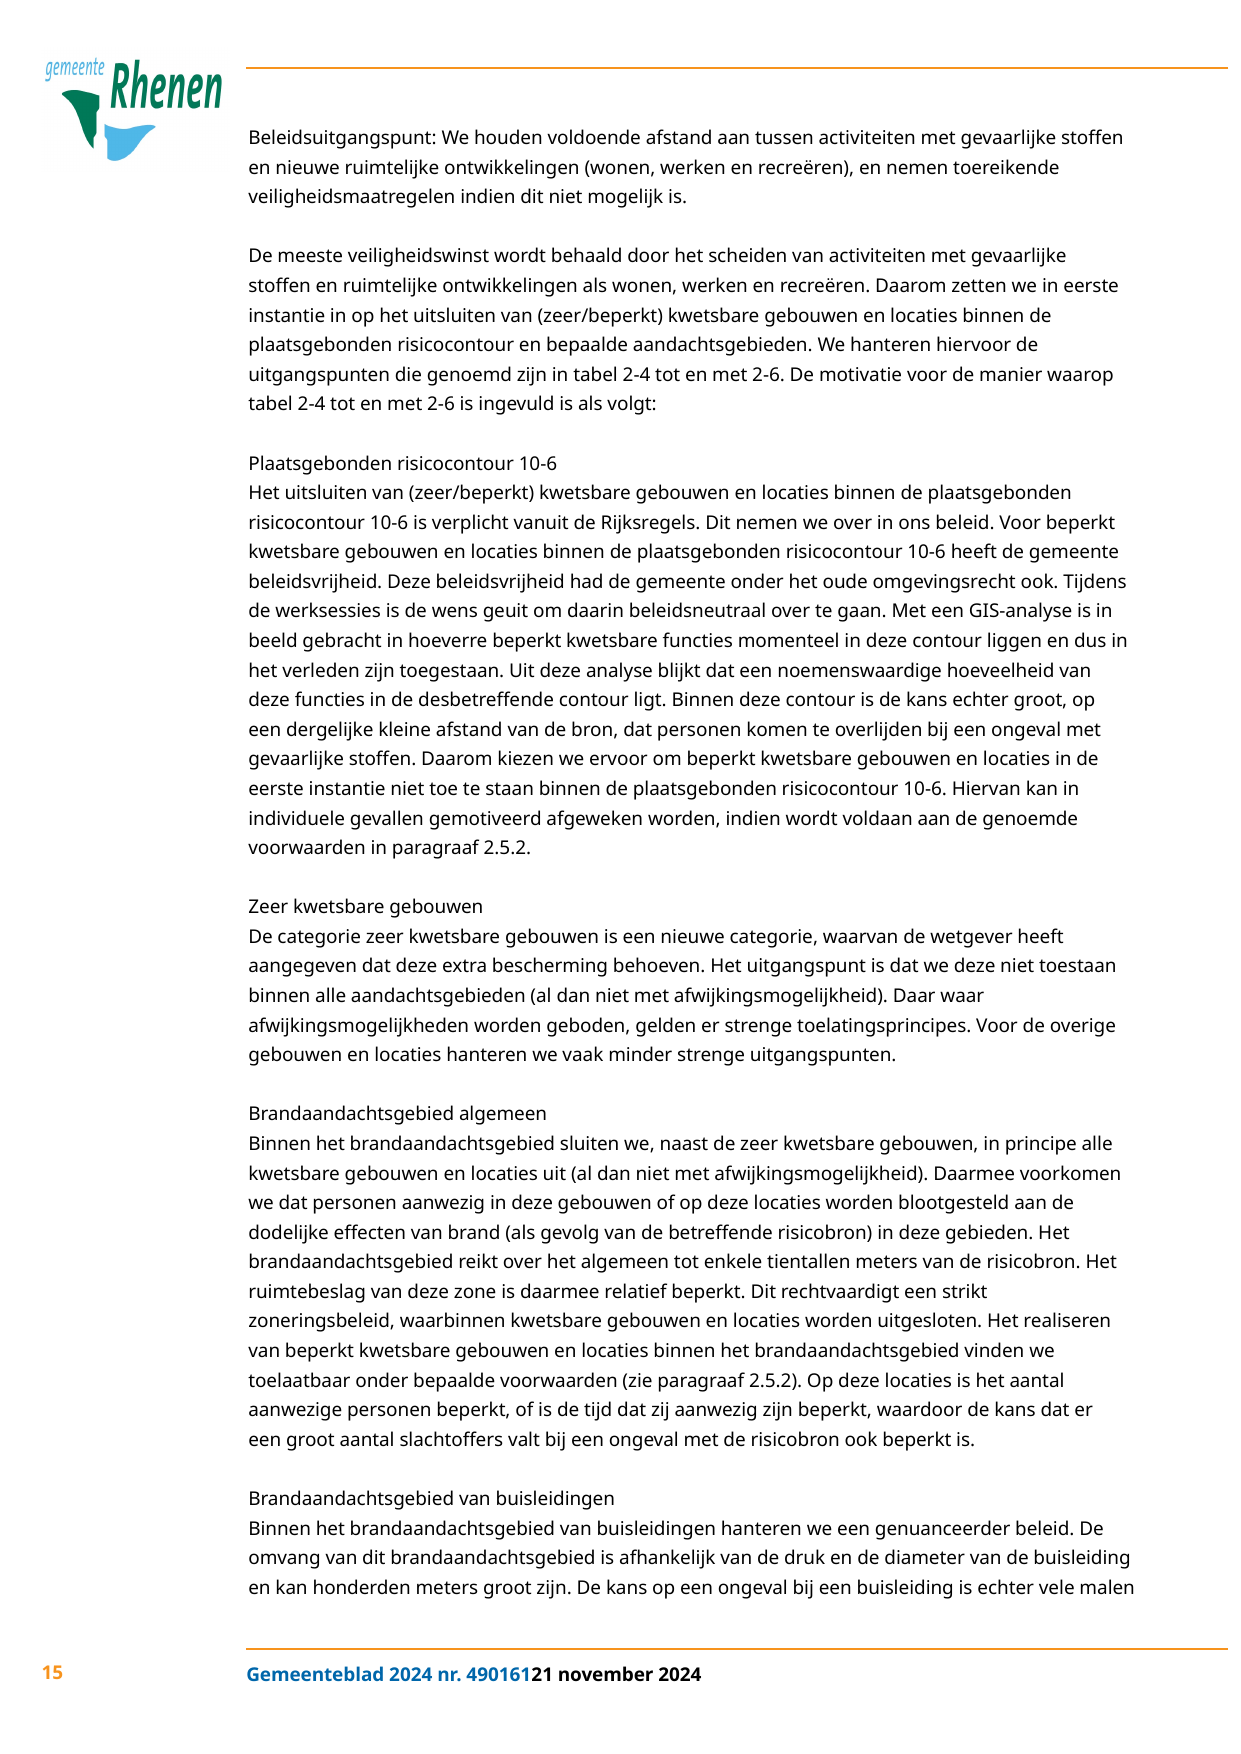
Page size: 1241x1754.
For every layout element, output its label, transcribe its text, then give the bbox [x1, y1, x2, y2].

text aangegeven dat deze extra bescherming behoeven. Het uitgangspunt is dat we deze niet toestaan [248, 953, 1152, 978]
text tabel 2-4 tot en met 2-6 is ingevuld is als volgt: [248, 391, 1152, 416]
text gebouwen en locaties hanteren we vaak minder strenge uitgangspunten. [248, 1041, 1152, 1067]
picture [41, 47, 231, 172]
text van beperkt kwetsbare gebouwen en locaties binnen het brandaandachtsgebied vinden we [248, 1337, 1152, 1363]
text stoffen en ruimtelijke ontwikkelingen als wonen, werken en recreëren. Daarom zetten we in eerste [248, 272, 1152, 298]
text beeld gebracht in hoeverre beperkt kwetsbare functies momenteel in deze contour liggen en dus in [248, 627, 1152, 653]
text beleidsvrijheid. Deze beleidsvrijheid had de gemeente onder het oude omgevingsrecht ook. Tijdens [248, 568, 1152, 594]
text voorwaarden in paragraaf 2.5.2. [248, 834, 1152, 860]
text Plaatsgebonden risicocontour 10-6 [248, 450, 1152, 476]
text kwetsbare gebouwen en locaties uit (al dan niet met afwijkingsmogelijkheid). Daarmee voorkomen [248, 1160, 1152, 1186]
text Brandaandachtsgebied algemeen [248, 1101, 1152, 1126]
text deze functies in de desbetreffende contour ligt. Binnen deze contour is de kans echter groot, op [248, 686, 1152, 712]
text De meeste veiligheidswinst wordt behaald door het scheiden van activiteiten met gevaarlijke [248, 243, 1152, 268]
text brandaandachtsgebied reikt over het algemeen tot enkele tientallen meters van de risicobron. Het [248, 1248, 1152, 1274]
text zoneringsbeleid, waarbinnen kwetsbare gebouwen en locaties worden uitgesloten. Het realiseren [248, 1308, 1152, 1333]
text een groot aantal slachtoffers valt bij een ongeval met de risicobron ook beperkt is. [248, 1426, 1152, 1452]
text risicocontour 10-6 is verplicht vanuit de Rijksregels. Dit nemen we over in ons beleid. Voor beperkt [248, 509, 1152, 535]
text Binnen het brandaandachtsgebied sluiten we, naast de zeer kwetsbare gebouwen, in principe alle [248, 1130, 1152, 1156]
text plaatsgebonden risicocontour en bepaalde aandachtsgebieden. We hanteren hiervoor de uitgangspunten die genoemd zijn in tabel 2-4 tot en met 2-6. De motivatie voor de manier waarop [248, 331, 1152, 387]
text afwijkingsmogelijkheden worden geboden, gelden er strenge toelatingsprincipes. Voor de overige [248, 1012, 1152, 1038]
text ruimtebeslag van deze zone is daarmee relatief beperkt. Dit rechtvaardigt een strikt [248, 1278, 1152, 1304]
text eerste instantie niet toe te staan binnen de plaatsgebonden risicocontour 10-6. Hiervan kan in [248, 775, 1152, 801]
text Beleidsuitgangspunt: We houden voldoende afstand aan tussen activiteiten met gevaarlijke stoffen [248, 124, 1152, 150]
text toelaatbaar onder bepaalde voorwaarden (zie paragraaf 2.5.2). Op deze locaties is het aantal [248, 1367, 1152, 1393]
text binnen alle aandachtsgebieden (al dan niet met afwijkingsmogelijkheid). Daar waar [248, 982, 1152, 1008]
text we dat personen aanwezig in deze gebouwen of op deze locaties worden blootgesteld aan de [248, 1189, 1152, 1215]
text Het uitsluiten van (zeer/beperkt) kwetsbare gebouwen en locaties binnen de plaatsgebonden [248, 479, 1152, 505]
text Zeer kwetsbare gebouwen [248, 893, 1152, 919]
text kwetsbare gebouwen en locaties binnen de plaatsgebonden risicocontour 10-6 heeft de gemeente [248, 538, 1152, 564]
text het verleden zijn toegestaan. Uit deze analyse blijkt dat een noemenswaardige hoeveelheid van [248, 657, 1152, 683]
text Binnen het brandaandachtsgebied van buisleidingen hanteren we een genuanceerder beleid. De omvang van dit brandaandachtsgebied is afhankelijk van de druk en de diameter van de buisleiding en kan honderden meters groot zijn. De kans op een ongeval bij een buisleiding is echter vele malen [248, 1515, 1152, 1600]
text en nieuwe ruimtelijke ontwikkelingen (wonen, werken en recreëren), en nemen toereikende [248, 154, 1152, 180]
text gevaarlijke stoffen. Daarom kiezen we ervoor om beperkt kwetsbare gebouwen en locaties in de [248, 746, 1152, 771]
text Brandaandachtsgebied van buisleidingen [248, 1485, 1152, 1511]
text De categorie zeer kwetsbare gebouwen is een nieuwe categorie, waarvan de wetgever heeft [248, 923, 1152, 949]
text individuele gevallen gemotiveerd afgeweken worden, indien wordt voldaan aan de genoemde [248, 805, 1152, 831]
text veiligheidsmaatregelen indien dit niet mogelijk is. [248, 183, 1152, 209]
text dodelijke effecten van brand (als gevolg van de betreffende risicobron) in deze gebieden. Het [248, 1219, 1152, 1245]
text instantie in op het uitsluiten van (zeer/beperkt) kwetsbare gebouwen en locaties binnen de [248, 302, 1152, 328]
text de werksessies is de wens geuit om daarin beleidsneutraal over te gaan. Met een GIS-analyse is in [248, 598, 1152, 623]
text aanwezige personen beperkt, of is de tijd dat zij aanwezig zijn beperkt, waardoor de kans dat er [248, 1396, 1152, 1422]
text een dergelijke kleine afstand van de bron, dat personen komen te overlijden bij een ongeval met [248, 716, 1152, 742]
